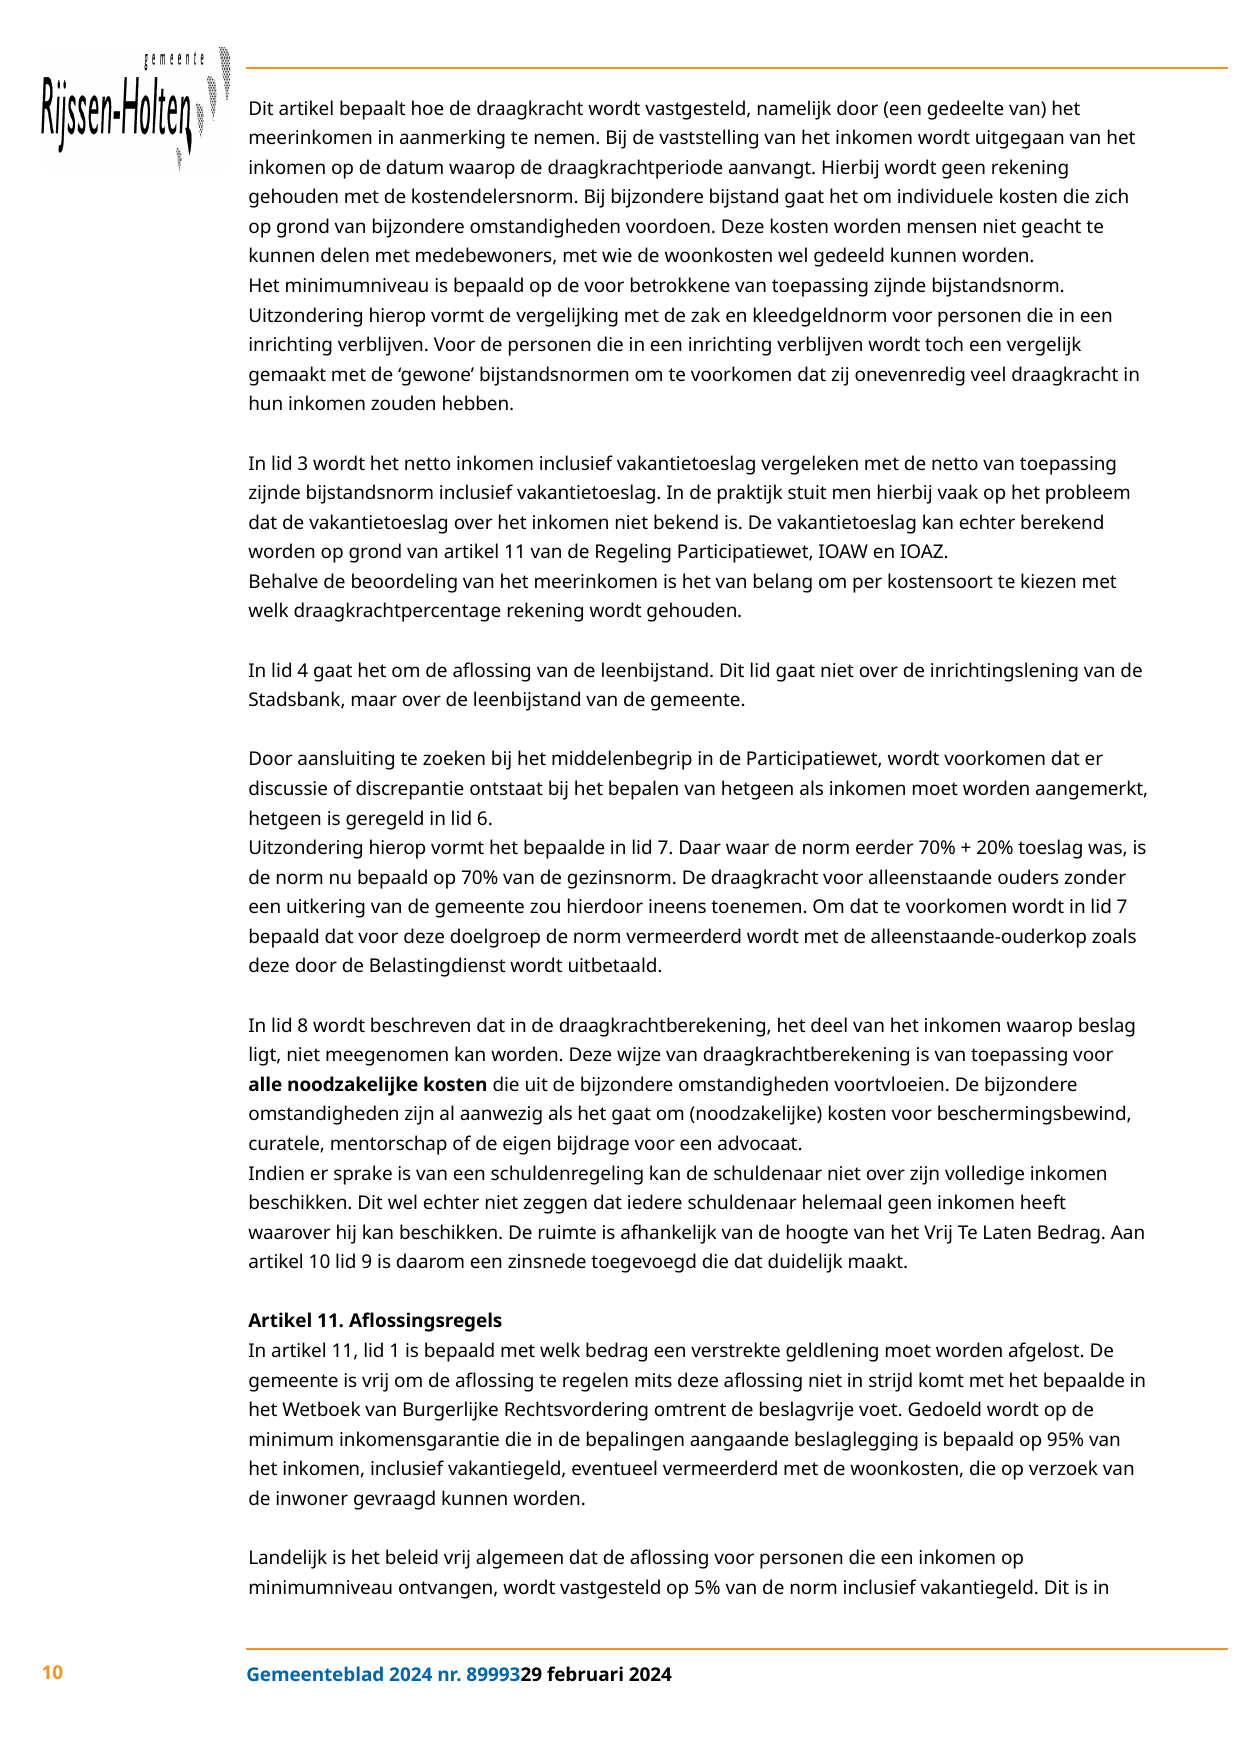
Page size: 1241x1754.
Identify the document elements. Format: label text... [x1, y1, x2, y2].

text Dit artikel bepaalt hoe de draagkracht wordt vastgesteld, namelijk door (een gedeelte van) het meerinkomen in aanmerking te nemen. Bij de vaststelling van het inkomen wordt uitgegaan van het inkomen op de datum waarop de draagkrachtperiode aanvangt. Hierbij wordt geen rekening gehouden met de kostendelersnorm. Bij bijzondere bijstand gaat het om individuele kosten die zich op grond van bijzondere omstandigheden voordoen. Deze kosten worden mensen niet geacht te kunnen delen met medebewoners, met wie de woonkosten wel gedeeld kunnen worden. [248, 95, 1152, 268]
text In lid 3 wordt het netto inkomen inclusief vakantietoeslag vergeleken met de netto van toepassing zijnde bijstandsnorm inclusief vakantietoeslag. In de praktijk stuit men hierbij vaak op het probleem dat de vakantietoeslag over het inkomen niet bekend is. De vakantietoeslag kan echter berekend worden op grond van artikel 11 van de Regeling Participatiewet, IOAW en IOAZ. [248, 450, 1152, 564]
picture [41, 47, 231, 172]
text Artikel 11. Aflossingsregels [248, 1308, 1152, 1333]
text In lid 4 gaat het om de aflossing van de leenbijstand. Dit lid gaat niet over de inrichtingslening van de Stadsbank, maar over de leenbijstand van de gemeente. [248, 657, 1152, 712]
text Landelijk is het beleid vrij algemeen dat de aflossing voor personen die een inkomen op minimumniveau ontvangen, wordt vastgesteld op 5% van de norm inclusief vakantiegeld. Dit is in [248, 1544, 1152, 1600]
text In lid 8 wordt beschreven dat in de draagkrachtberekening, het deel van het inkomen waarop beslag ligt, niet meegenomen kan worden. Deze wijze van draagkrachtberekening is van toepassing voor alle noodzakelijke kosten die uit de bijzondere omstandigheden voortvloeien. De bijzondere omstandigheden zijn al aanwezig als het gaat om (noodzakelijke) kosten voor beschermingsbewind, curatele, mentorschap of de eigen bijdrage voor een advocaat. [248, 1012, 1152, 1156]
text Uitzondering hierop vormt het bepaalde in lid 7. Daar waar de norm eerder 70% + 20% toeslag was, is de norm nu bepaald op 70% van de gezinsnorm. De draagkracht voor alleenstaande ouders zonder een uitkering van de gemeente zou hierdoor ineens toenemen. Om dat te voorkomen wordt in lid 7 bepaald dat voor deze doelgroep de norm vermeerderd wordt met de alleenstaande-ouderkop zoals deze door de Belastingdienst wordt uitbetaald. [248, 834, 1152, 978]
text Door aansluiting te zoeken bij het middelenbegrip in de Participatiewet, wordt voorkomen dat er discussie of discrepantie ontstaat bij het bepalen van hetgeen als inkomen moet worden aangemerkt, hetgeen is geregeld in lid 6. [248, 746, 1152, 831]
text In artikel 11, lid 1 is bepaald met welk bedrag een verstrekte geldlening moet worden afgelost. De gemeente is vrij om de aflossing te regelen mits deze aflossing niet in strijd komt met het bepaalde in het Wetboek van Burgerlijke Rechtsvordering omtrent de beslagvrije voet. Gedoeld wordt op de minimum inkomensgarantie die in de bepalingen aangaande beslaglegging is bepaald op 95% van het inkomen, inclusief vakantiegeld, eventueel vermeerderd met de woonkosten, die op verzoek van de inwoner gevraagd kunnen worden. [248, 1337, 1152, 1511]
text Het minimumniveau is bepaald op de voor betrokkene van toepassing zijnde bijstandsnorm. Uitzondering hierop vormt de vergelijking met de zak en kleedgeldnorm voor personen die in een inrichting verblijven. Voor de personen die in een inrichting verblijven wordt toch een vergelijk gemaakt met de ‘gewone’ bijstandsnormen om te voorkomen dat zij onevenredig veel draagkracht in hun inkomen zouden hebben. [248, 272, 1152, 416]
text Behalve de beoordeling van het meerinkomen is het van belang om per kostensoort te kiezen met welk draagkrachtpercentage rekening wordt gehouden. [248, 568, 1152, 623]
text Indien er sprake is van een schuldenregeling kan de schuldenaar niet over zijn volledige inkomen beschikken. Dit wel echter niet zeggen dat iedere schuldenaar helemaal geen inkomen heeft waarover hij kan beschikken. De ruimte is afhankelijk van de hoogte van het Vrij Te Laten Bedrag. Aan artikel 10 lid 9 is daarom een zinsnede toegevoegd die dat duidelijk maakt. [248, 1160, 1152, 1274]
